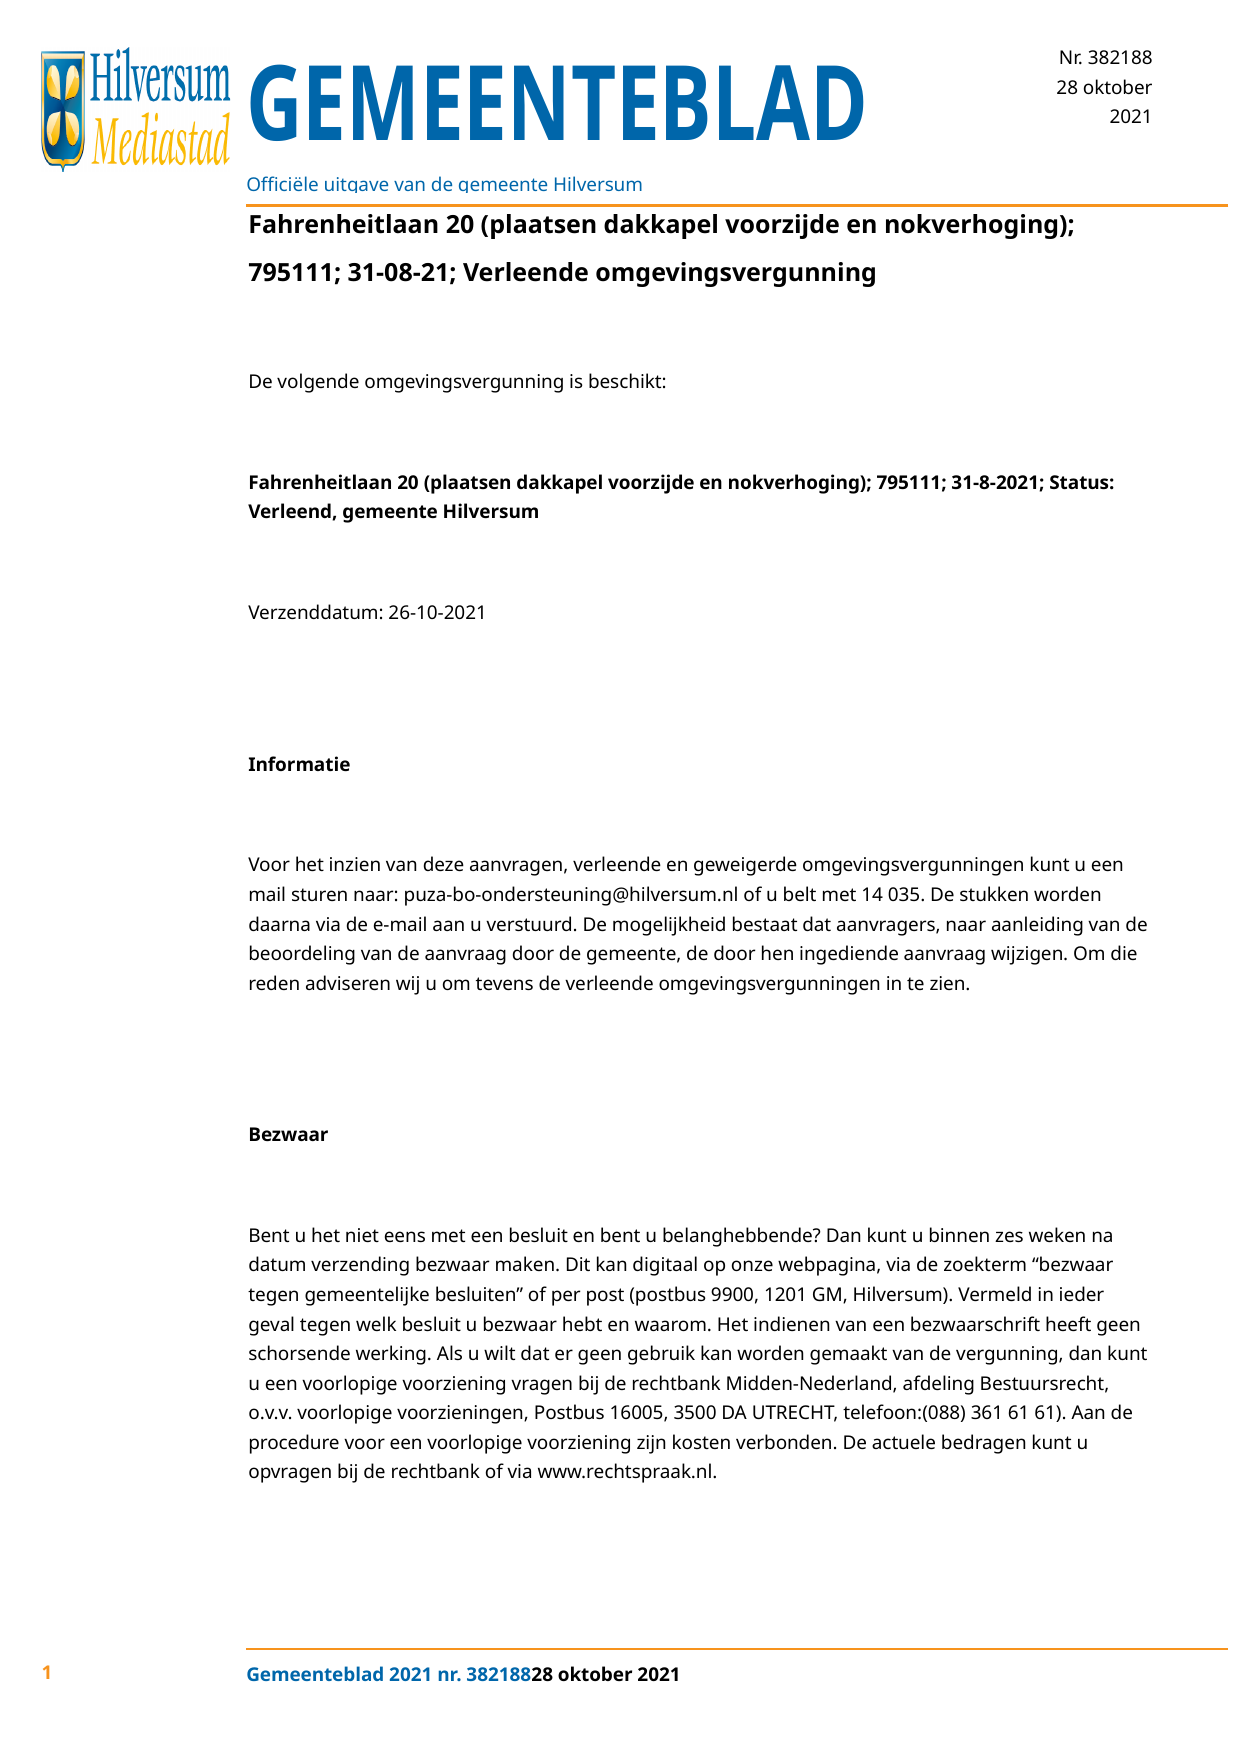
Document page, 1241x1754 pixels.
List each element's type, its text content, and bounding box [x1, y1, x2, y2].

text Verzenddatum: 26-10-2021 [248, 599, 1152, 625]
text Bezwaar [248, 1121, 1152, 1147]
text Voor het inzien van deze aanvragen, verleende en geweigerde omgevingsvergunningen kunt u een mail sturen naar: puza-bo-ondersteuning@hilversum.nl of u belt met 14 035. De stukken worden daarna via de e-mail aan u verstuurd. De mogelijkheid bestaat dat aanvragers, naar aanleiding van de beoordeling van de aanvraag door de gemeente, de door hen ingediende aanvraag wijzigen. Om die reden adviseren wij u om tevens de verleende omgevingsvergunningen in te zien. [248, 852, 1152, 996]
text Informatie [248, 751, 1152, 777]
text Bent u het niet eens met een besluit en bent u belanghebbende? Dan kunt u binnen zes weken na datum verzending bezwaar maken. Dit kan digitaal op onze webpagina, via de zoekterm “bezwaar tegen gemeentelijke besluiten” of per post (postbus 9900, 1201 GM, Hilversum). Vermeld in ieder geval tegen welk besluit u bezwaar hebt en waarom. Het indienen van een bezwaarschrift heeft geen schorsende werking. Als u wilt dat er geen gebruik kan worden gemaakt van de vergunning, dan kunt u een voorlopige voorziening vragen bij de rechtbank Midden-Nederland, afdeling Bestuursrecht, o.v.v. voorlopige voorzieningen, Postbus 16005, 3500 DA UTRECHT, telefoon:(088) 361 61 61). Aan de procedure voor een voorlopige voorziening zijn kosten verbonden. De actuele bedragen kunt u opvragen bij de rechtbank of via www.rechtspraak.nl. [248, 1222, 1152, 1484]
text Fahrenheitlaan 20 (plaatsen dakkapel voorzijde en nokverhoging); 795111; 31-08-21; Verleende omgevingsvergunning [248, 207, 1152, 288]
picture [41, 47, 231, 172]
text De volgende omgevingsvergunning is beschikt: [248, 368, 1152, 394]
text Fahrenheitlaan 20 (plaatsen dakkapel voorzijde en nokverhoging); 795111; 31-8-2021; Status: Verleend, gemeente Hilversum [248, 469, 1152, 524]
